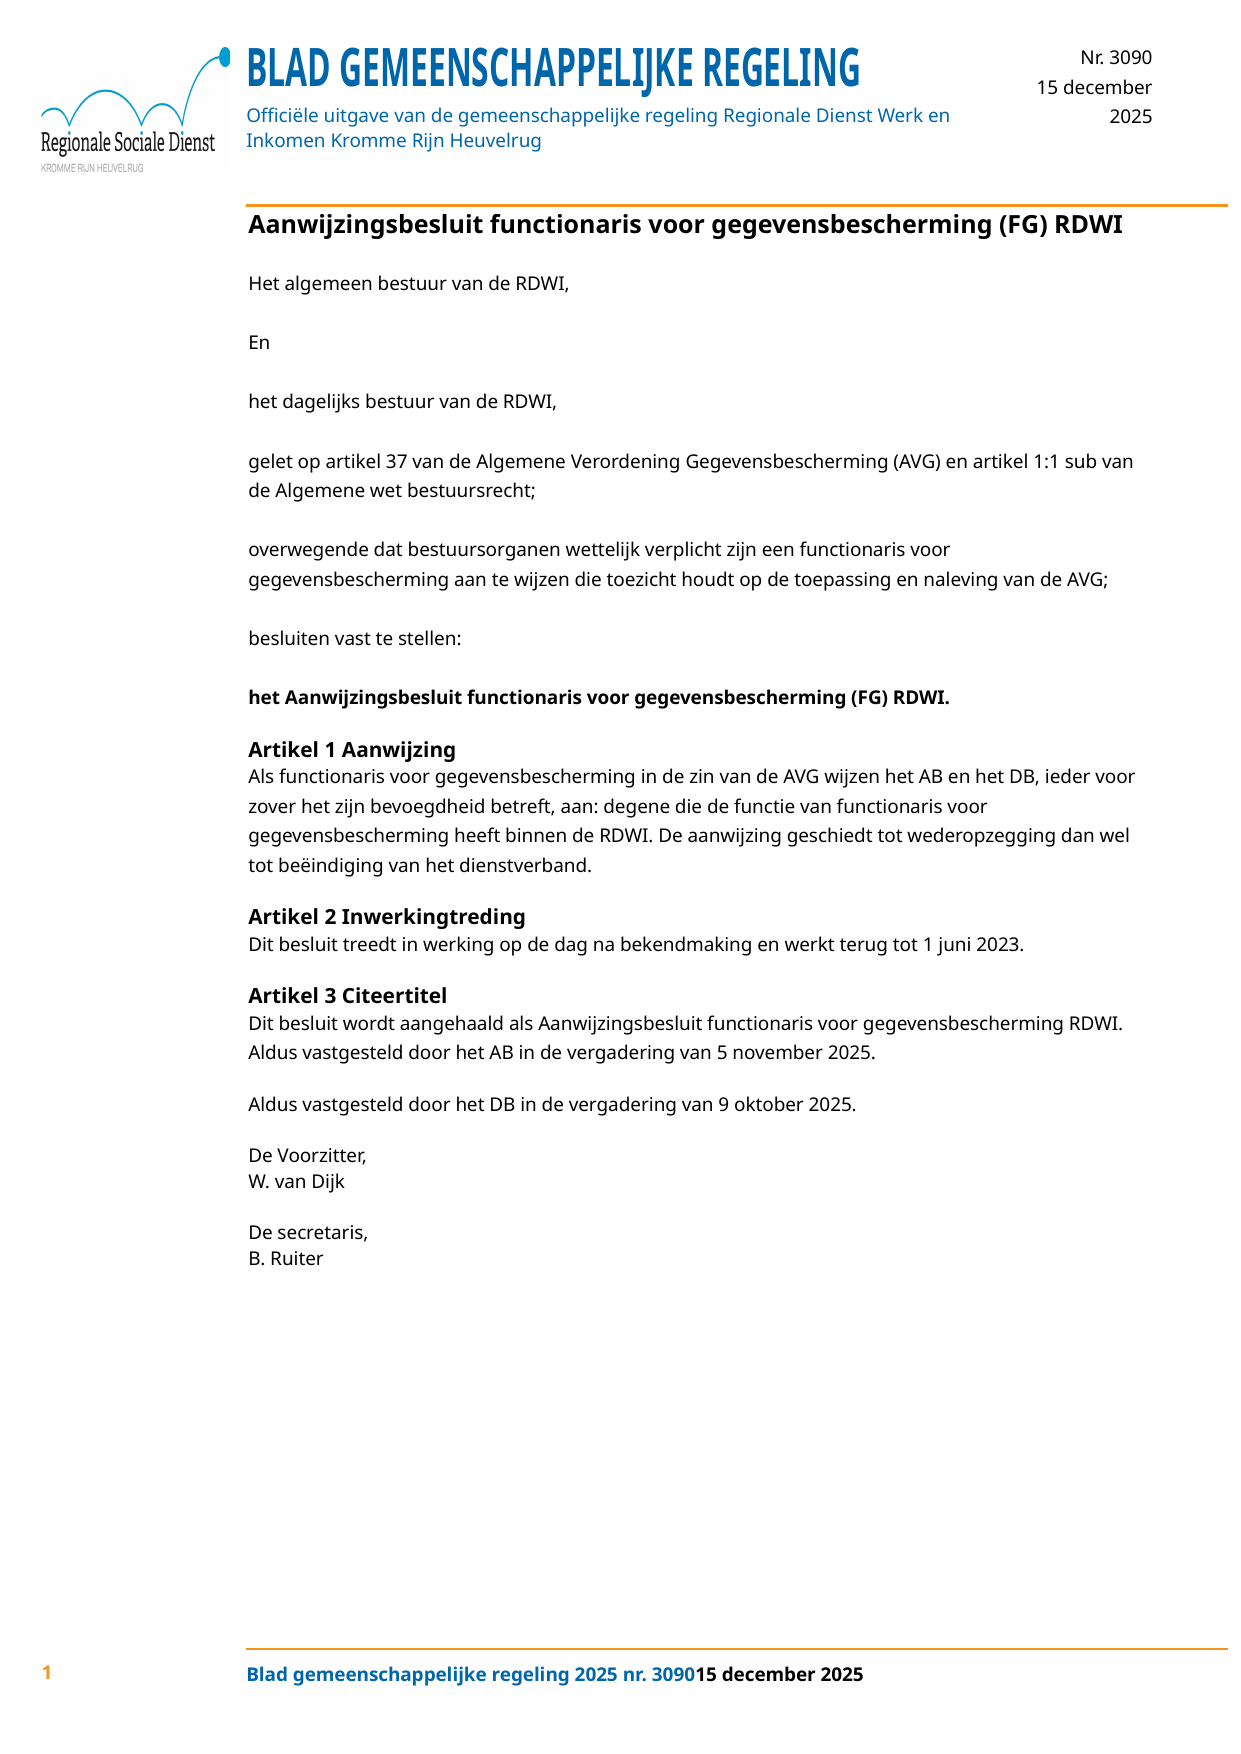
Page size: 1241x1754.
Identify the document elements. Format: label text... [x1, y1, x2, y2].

text besluiten vast te stellen: [248, 625, 1152, 651]
text Als functionaris voor gegevensbescherming in de zin van de AVG wijzen het AB en het DB, ieder voor zover het zijn bevoegdheid betreft, aan: degene die de functie van functionaris voor gegevensbescherming heeft binnen de RDWI. De aanwijzing geschiedt tot wederopzegging dan wel tot beëindiging van het dienstverband. [248, 763, 1152, 878]
text W. van Dijk [248, 1168, 1152, 1194]
text Het algemeen bestuur van de RDWI, [248, 270, 1152, 296]
text het Aanwijzingsbesluit functionaris voor gegevensbescherming (FG) RDWI. [248, 684, 1152, 710]
text Dit besluit wordt aangehaald als Aanwijzingsbesluit functionaris voor gegevensbescherming RDWI. [248, 1010, 1152, 1036]
text Artikel 1 Aanwijzing [248, 735, 1152, 763]
text Dit besluit treedt in werking op de dag na bekendmaking en werkt terug tot 1 juni 2023. [248, 931, 1152, 957]
picture [41, 47, 231, 172]
text gelet op artikel 37 van de Algemene Verordening Gegevensbescherming (AVG) en artikel 1:1 sub van de Algemene wet bestuursrecht; [248, 448, 1152, 503]
text En [248, 329, 1152, 355]
text Aanwijzingsbesluit functionaris voor gegevensbescherming (FG) RDWI [248, 207, 1152, 241]
text Aldus vastgesteld door het AB in de vergadering van 5 november 2025. [248, 1039, 1152, 1065]
text Aldus vastgesteld door het DB in de vergadering van 9 oktober 2025. [248, 1091, 1152, 1117]
text overwegende dat bestuursorganen wettelijk verplicht zijn een functionaris voor gegevensbescherming aan te wijzen die toezicht houdt op de toepassing en naleving van de AVG; [248, 537, 1152, 592]
text De secretaris, [248, 1219, 1152, 1245]
text De Voorzitter, [248, 1142, 1152, 1168]
text Artikel 3 Citeertitel [248, 981, 1152, 1010]
text Artikel 2 Inwerkingtreding [248, 902, 1152, 931]
text B. Ruiter [248, 1245, 1152, 1271]
text het dagelijks bestuur van de RDWI, [248, 389, 1152, 414]
